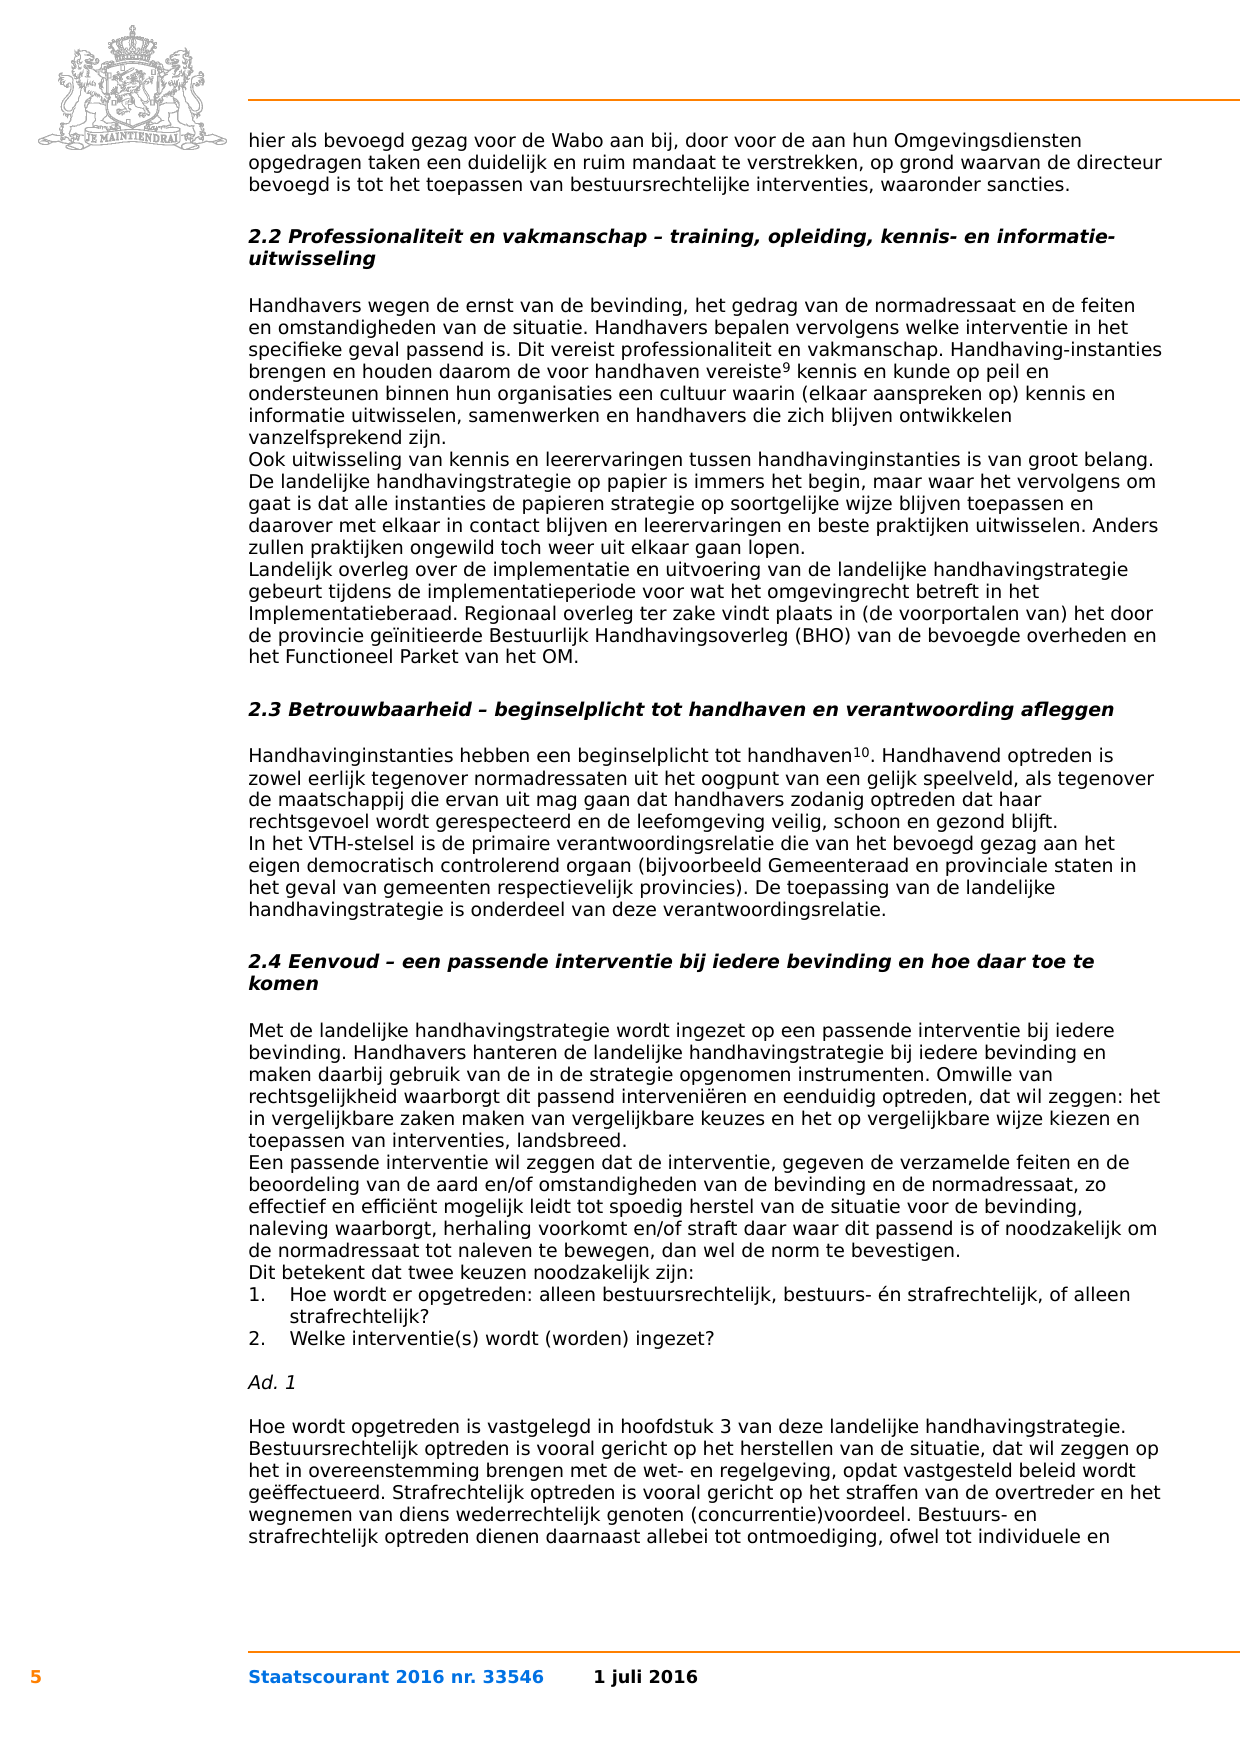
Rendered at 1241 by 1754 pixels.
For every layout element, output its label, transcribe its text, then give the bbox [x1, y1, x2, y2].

text Ook uitwisseling van kennis en leerervaringen tussen handhavinginstanties is van groot belang. De landelijke handhavingstrategie op papier is immers het begin, maar waar het vervolgens om gaat is dat alle instanties de papieren strategie op soortgelijke wijze blijven toepassen en daarover met elkaar in contact blijven en leerervaringen en beste praktijken uitwisselen. Anders zullen praktijken ongewild toch weer uit elkaar gaan lopen. [248, 449, 1163, 558]
text Handhavinginstanties hebben een beginselplicht tot handhaven10. Handhavend optreden is zowel eerlijk tegenover normadressaten uit het oogpunt van een gelijk speelveld, als tegenover de maatschappij die ervan uit mag gaan dat handhavers zodanig optreden dat haar rechtsgevoel wordt gerespecteerd en de leefomgeving veilig, schoon en gezond blijft. [248, 745, 1163, 833]
text hier als bevoegd gezag voor de Wabo aan bij, door voor de aan hun Omgevingsdiensten opgedragen taken een duidelijk en ruim mandaat te verstrekken, op grond waarvan de directeur bevoegd is tot het toepassen van bestuursrechtelijke interventies, waaronder sancties. [248, 130, 1163, 196]
picture [38, 25, 227, 150]
text 1. Hoe wordt er opgetreden: alleen bestuursrechtelijk, bestuurs- én strafrechtelijk, of alleen strafrechtelijk? [248, 1284, 1163, 1328]
text Landelijk overleg over de implementatie en uitvoering van de landelijke handhavingstrategie gebeurt tijdens de implementatieperiode voor wat het omgevingrecht betreft in het Implementatieberaad. Regionaal overleg ter zake vindt plaats in (de voorportalen van) het door de provincie geïnitieerde Bestuurlijk Handhavingsoverleg (BHO) van de bevoegde overheden en het Functioneel Parket van het OM. [248, 558, 1163, 668]
subtitle 2.2 Professionaliteit en vakmanschap – training, opleiding, kennis- en informatie-uitwisseling [248, 226, 1163, 270]
text 2. Welke interventie(s) wordt (worden) ingezet? [248, 1328, 1163, 1350]
text Een passende interventie wil zeggen dat de interventie, gegeven de verzamelde feiten en de beoordeling van de aard en/of omstandigheden van de bevinding en de normadressaat, zo effectief en efficiënt mogelijk leidt tot spoedig herstel van de situatie voor de bevinding, naleving waarborgt, herhaling voorkomt en/of straft daar waar dit passend is of noodzakelijk om de normadressaat tot naleven te bewegen, dan wel de norm te bevestigen. [248, 1152, 1163, 1262]
text In het VTH-stelsel is de primaire verantwoordingsrelatie die van het bevoegd gezag aan het eigen democratisch controlerend orgaan (bijvoorbeeld Gemeenteraad en provinciale staten in het geval van gemeenten respectievelijk provincies). De toepassing van de landelijke handhavingstrategie is onderdeel van deze verantwoordingsrelatie. [248, 833, 1163, 921]
subtitle 2.3 Betrouwbaarheid – beginselplicht tot handhaven en verantwoording afleggen [248, 698, 1163, 720]
subtitle Ad. 1 [248, 1372, 1163, 1394]
subtitle 2.4 Eenvoud – een passende interventie bij iedere bevinding en hoe daar toe te komen [248, 951, 1163, 995]
text Dit betekent dat twee keuzen noodzakelijk zijn: [248, 1262, 1163, 1284]
text Handhavers wegen de ernst van de bevinding, het gedrag van de normadressaat en de feiten en omstandigheden van de situatie. Handhavers bepalen vervolgens welke interventie in het specifieke geval passend is. Dit vereist professionaliteit en vakmanschap. Handhaving-instanties brengen en houden daarom de voor handhaven vereiste9 kennis en kunde op peil en ondersteunen binnen hun organisaties een cultuur waarin (elkaar aanspreken op) kennis en informatie uitwisselen, samenwerken en handhavers die zich blijven ontwikkelen vanzelfsprekend zijn. [248, 295, 1163, 449]
text Met de landelijke handhavingstrategie wordt ingezet op een passende interventie bij iedere bevinding. Handhavers hanteren de landelijke handhavingstrategie bij iedere bevinding en maken daarbij gebruik van de in de strategie opgenomen instrumenten. Omwille van rechtsgelijkheid waarborgt dit passend interveniëren en eenduidig optreden, dat wil zeggen: het in vergelijkbare zaken maken van vergelijkbare keuzes en het op vergelijkbare wijze kiezen en toepassen van interventies, landsbreed. [248, 1020, 1163, 1152]
text Hoe wordt opgetreden is vastgelegd in hoofdstuk 3 van deze landelijke handhavingstrategie. Bestuursrechtelijk optreden is vooral gericht op het herstellen van de situatie, dat wil zeggen op het in overeenstemming brengen met de wet- en regelgeving, opdat vastgesteld beleid wordt geëffectueerd. Strafrechtelijk optreden is vooral gericht op het straffen van de overtreder en het wegnemen van diens wederrechtelijk genoten (concurrentie)voordeel. Bestuurs- en strafrechtelijk optreden dienen daarnaast allebei tot ontmoediging, ofwel tot individuele en [248, 1416, 1163, 1547]
